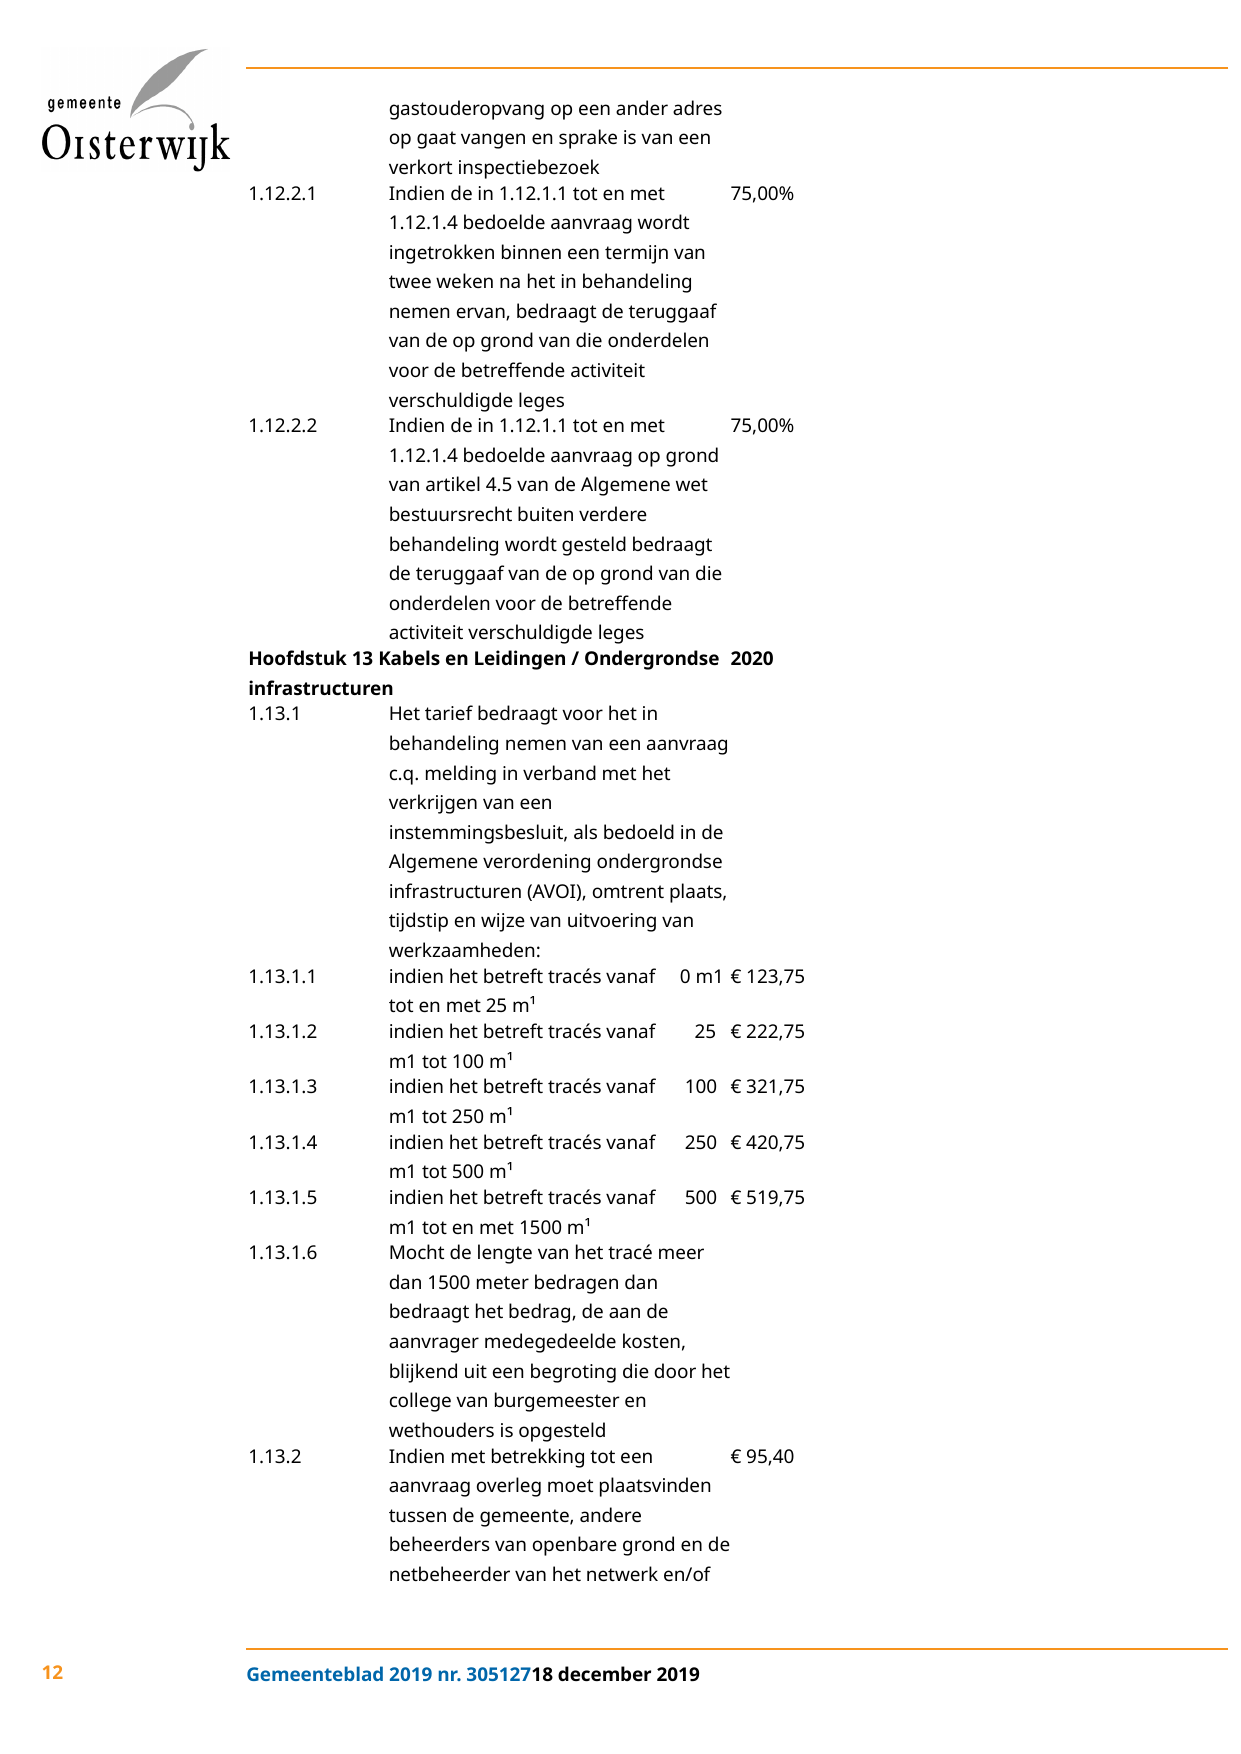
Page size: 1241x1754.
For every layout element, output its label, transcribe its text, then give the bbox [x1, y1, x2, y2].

table_cell 1.13.1.4 [248, 1129, 388, 1184]
table_cell € 123,75 [730, 963, 871, 1018]
table_cell 1.13.1.5 [248, 1184, 388, 1239]
table_cell gastouderopvang op een ander adres op gaat vangen en sprake is van een verkort inspectiebezoek [389, 95, 730, 180]
picture [41, 47, 231, 172]
table_cell Indien met betrekking tot een aanvraag overleg moet plaatsvinden tussen de gemeente, andere beheerders van openbare grond en de netbeheerder van het netwerk en/of [389, 1443, 730, 1587]
table_cell 1.13.1.1 [248, 963, 388, 1018]
table_cell € 321,75 [730, 1074, 871, 1129]
table_cell Hoofdstuk 13 Kabels en Leidingen / Ondergrondse infrastructuren [248, 645, 730, 701]
table_cell 2020 [730, 645, 871, 701]
table_cell 1.13.1.6 [248, 1240, 388, 1443]
table_cell [248, 95, 388, 180]
table_cell Mocht de lengte van het tracé meer dan 1500 meter bedragen dan bedraagt het bedrag, de aan de aanvrager medegedeelde kosten, blijkend uit een begroting die door het college van burgemeester en wethouders is opgesteld [389, 1240, 730, 1443]
table_cell indien het betreft tracés vanaf 250 m1 tot 500 m¹ [389, 1129, 730, 1184]
table_cell Het tarief bedraagt voor het in behandeling nemen van een aanvraag c.q. melding in verband met het verkrijgen van een instemmingsbesluit, als bedoeld in de Algemene verordening ondergrondse infrastructuren (AVOI), omtrent plaats, tijdstip en wijze van uitvoering van werkzaamheden: [389, 701, 730, 963]
table_cell 1.13.1 [248, 701, 388, 963]
table_cell 1.13.2 [248, 1443, 388, 1587]
table_cell € 222,75 [730, 1018, 871, 1074]
table_cell indien het betreft tracés vanaf 0 m1 tot en met 25 m¹ [389, 963, 730, 1018]
table_cell 1.12.2.1 [248, 180, 388, 412]
table_cell € 420,75 [730, 1129, 871, 1184]
table_cell 1.12.2.2 [248, 413, 388, 645]
table_cell indien het betreft tracés vanaf 25 m1 tot 100 m¹ [389, 1018, 730, 1074]
table_cell € 519,75 [730, 1184, 871, 1239]
table_cell Indien de in 1.12.1.1 tot en met 1.12.1.4 bedoelde aanvraag wordt ingetrokken binnen een termijn van twee weken na het in behandeling nemen ervan, bedraagt de teruggaaf van de op grond van die onderdelen voor de betreffende activiteit verschuldigde leges [389, 180, 730, 412]
table_cell [730, 95, 1011, 180]
table_cell 75,00% [730, 180, 1011, 412]
table_cell indien het betreft tracés vanaf 500 m1 tot en met 1500 m¹ [389, 1184, 730, 1239]
table_cell [730, 1240, 871, 1443]
table_cell indien het betreft tracés vanaf 100 m1 tot 250 m¹ [389, 1074, 730, 1129]
table_cell € 95,40 [730, 1443, 871, 1587]
table_cell 1.13.1.3 [248, 1074, 388, 1129]
table_cell Indien de in 1.12.1.1 tot en met 1.12.1.4 bedoelde aanvraag op grond van artikel 4.5 van de Algemene wet bestuursrecht buiten verdere behandeling wordt gesteld bedraagt de teruggaaf van de op grond van die onderdelen voor de betreffende activiteit verschuldigde leges [389, 413, 730, 645]
table_cell 75,00% [730, 413, 1011, 645]
table_cell 1.13.1.2 [248, 1018, 388, 1074]
table_cell [730, 701, 871, 963]
